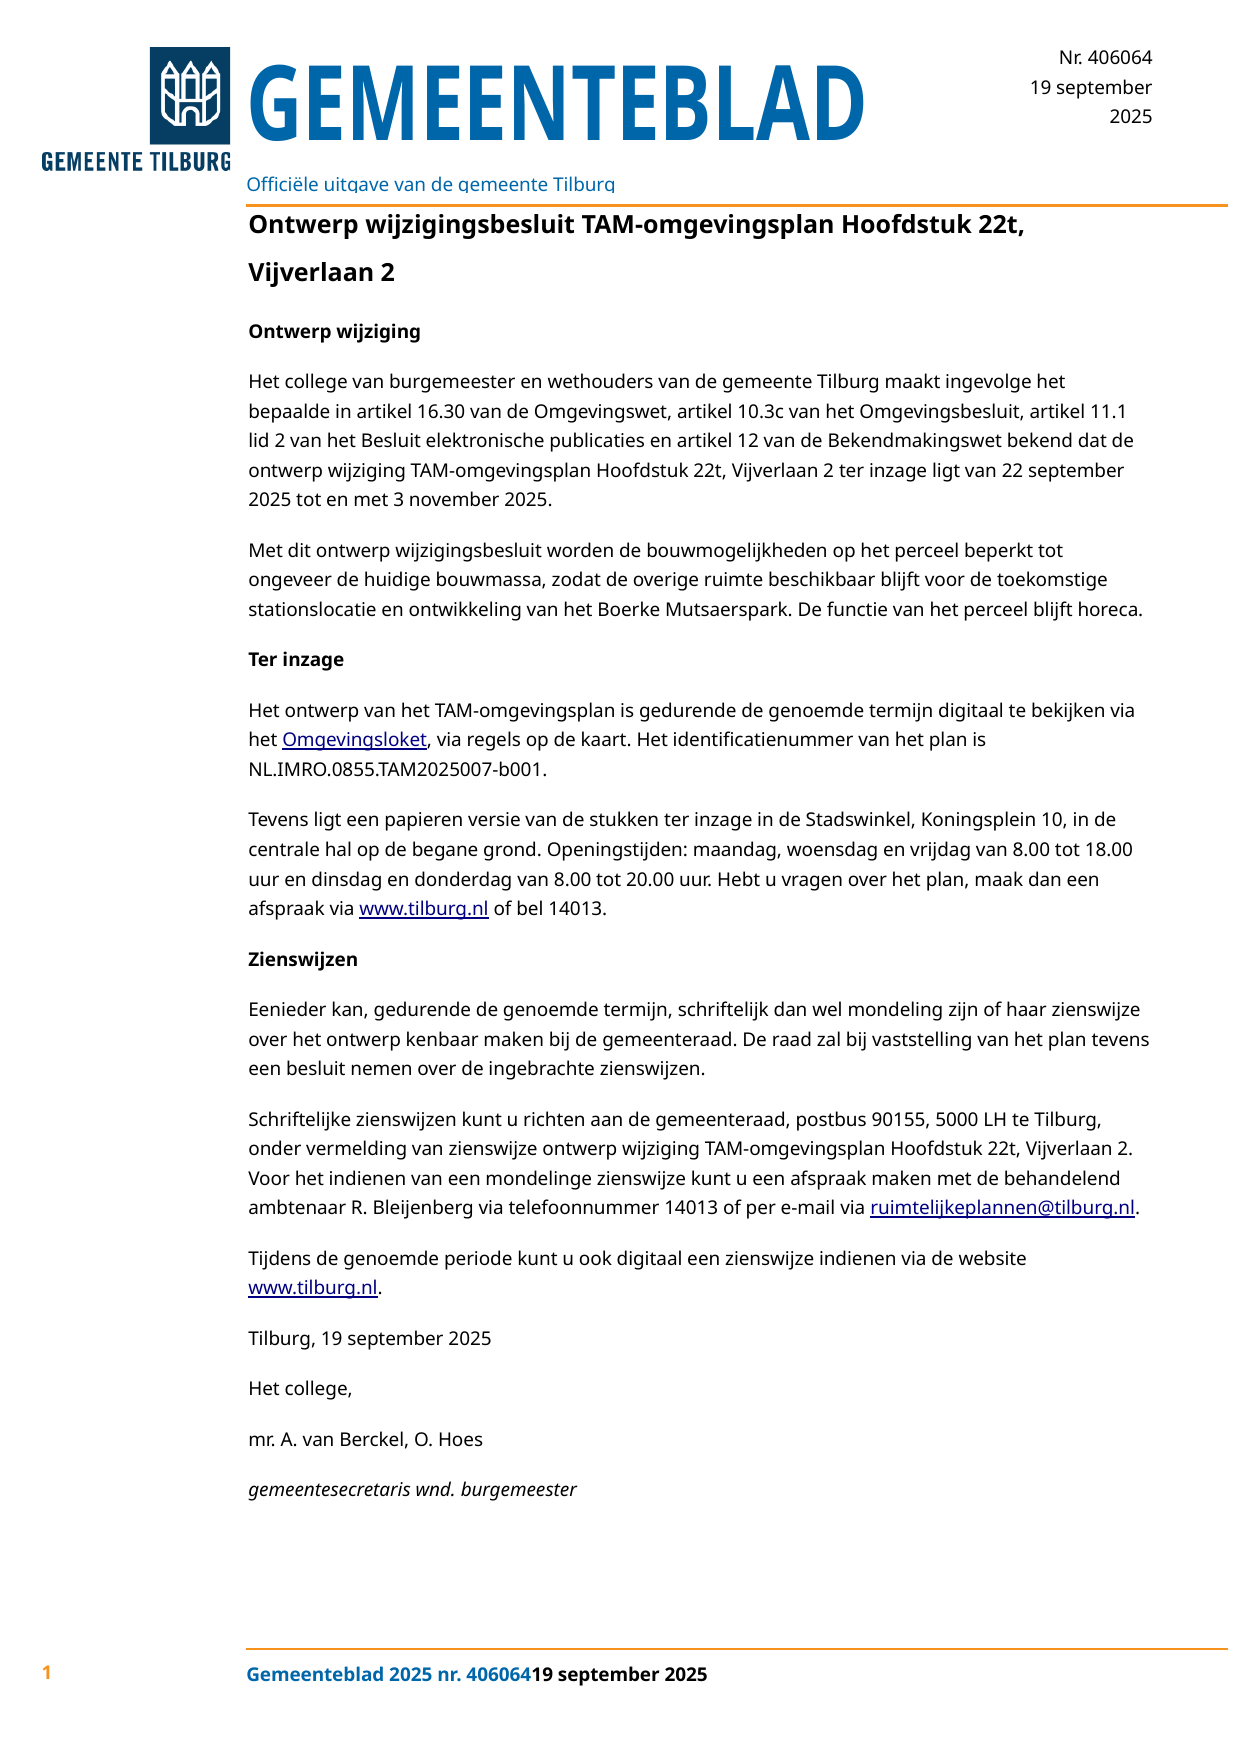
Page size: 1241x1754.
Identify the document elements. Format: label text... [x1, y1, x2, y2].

text Ontwerp wijzigingsbesluit TAM-omgevingsplan Hoofdstuk 22t, Vijverlaan 2 [248, 207, 1152, 288]
text Zienswijzen [248, 946, 1152, 972]
text Ontwerp wijziging [248, 318, 1152, 344]
text Het college, [248, 1375, 1152, 1401]
text gemeentesecretaris wnd. burgemeester [248, 1476, 1152, 1502]
text Tilburg, 19 september 2025 [248, 1325, 1152, 1351]
text mr. A. van Berckel, O. Hoes [248, 1426, 1152, 1452]
text Schriftelijke zienswijzen kunt u richten aan de gemeenteraad, postbus 90155, 5000 LH te Tilburg, onder vermelding van zienswijze ontwerp wijziging TAM-omgevingsplan Hoofdstuk 22t, Vijverlaan 2. Voor het indienen van een mondelinge zienswijze kunt u een afspraak maken met de behandelend ambtenaar R. Bleijenberg via telefoonnummer 14013 of per e-mail via ruimtelijkeplannen@tilburg.nl. [248, 1106, 1152, 1220]
text Het ontwerp van het TAM-omgevingsplan is gedurende de genoemde termijn digitaal te bekijken via het Omgevingsloket, via regels op de kaart. Het identificatienummer van het plan is NL.IMRO.0855.TAM2025007-b001. [248, 697, 1152, 782]
text Ter inzage [248, 647, 1152, 672]
text Tevens ligt een papieren versie van de stukken ter inzage in de Stadswinkel, Koningsplein 10, in de centrale hal op de begane grond. Openingstijden: maandag, woensdag en vrijdag van 8.00 tot 18.00 uur en dinsdag en donderdag van 8.00 tot 20.00 uur. Hebt u vragen over het plan, maak dan een afspraak via www.tilburg.nl of bel 14013. [248, 807, 1152, 921]
text Met dit ontwerp wijzigingsbesluit worden de bouwmogelijkheden op het perceel beperkt tot ongeveer de huidige bouwmassa, zodat de overige ruimte beschikbaar blijft voor de toekomstige stationslocatie en ontwikkeling van het Boerke Mutsaerspark. De functie van het perceel blijft horeca. [248, 537, 1152, 622]
text Eenieder kan, gedurende de genoemde termijn, schriftelijk dan wel mondeling zijn of haar zienswijze over het ontwerp kenbaar maken bij de gemeenteraad. De raad zal bij vaststelling van het plan tevens een besluit nemen over de ingebrachte zienswijzen. [248, 996, 1152, 1081]
text Het college van burgemeester en wethouders van de gemeente Tilburg maakt ingevolge het bepaalde in artikel 16.30 van de Omgevingswet, artikel 10.3c van het Omgevingsbesluit, artikel 11.1 lid 2 van het Besluit elektronische publicaties en artikel 12 van de Bekendmakingswet bekend dat de ontwerp wijziging TAM-omgevingsplan Hoofdstuk 22t, Vijverlaan 2 ter inzage ligt van 22 september 2025 tot en met 3 november 2025. [248, 368, 1152, 512]
picture [41, 47, 231, 172]
text Tijdens de genoemde periode kunt u ook digitaal een zienswijze indienen via de website www.tilburg.nl. [248, 1245, 1152, 1300]
